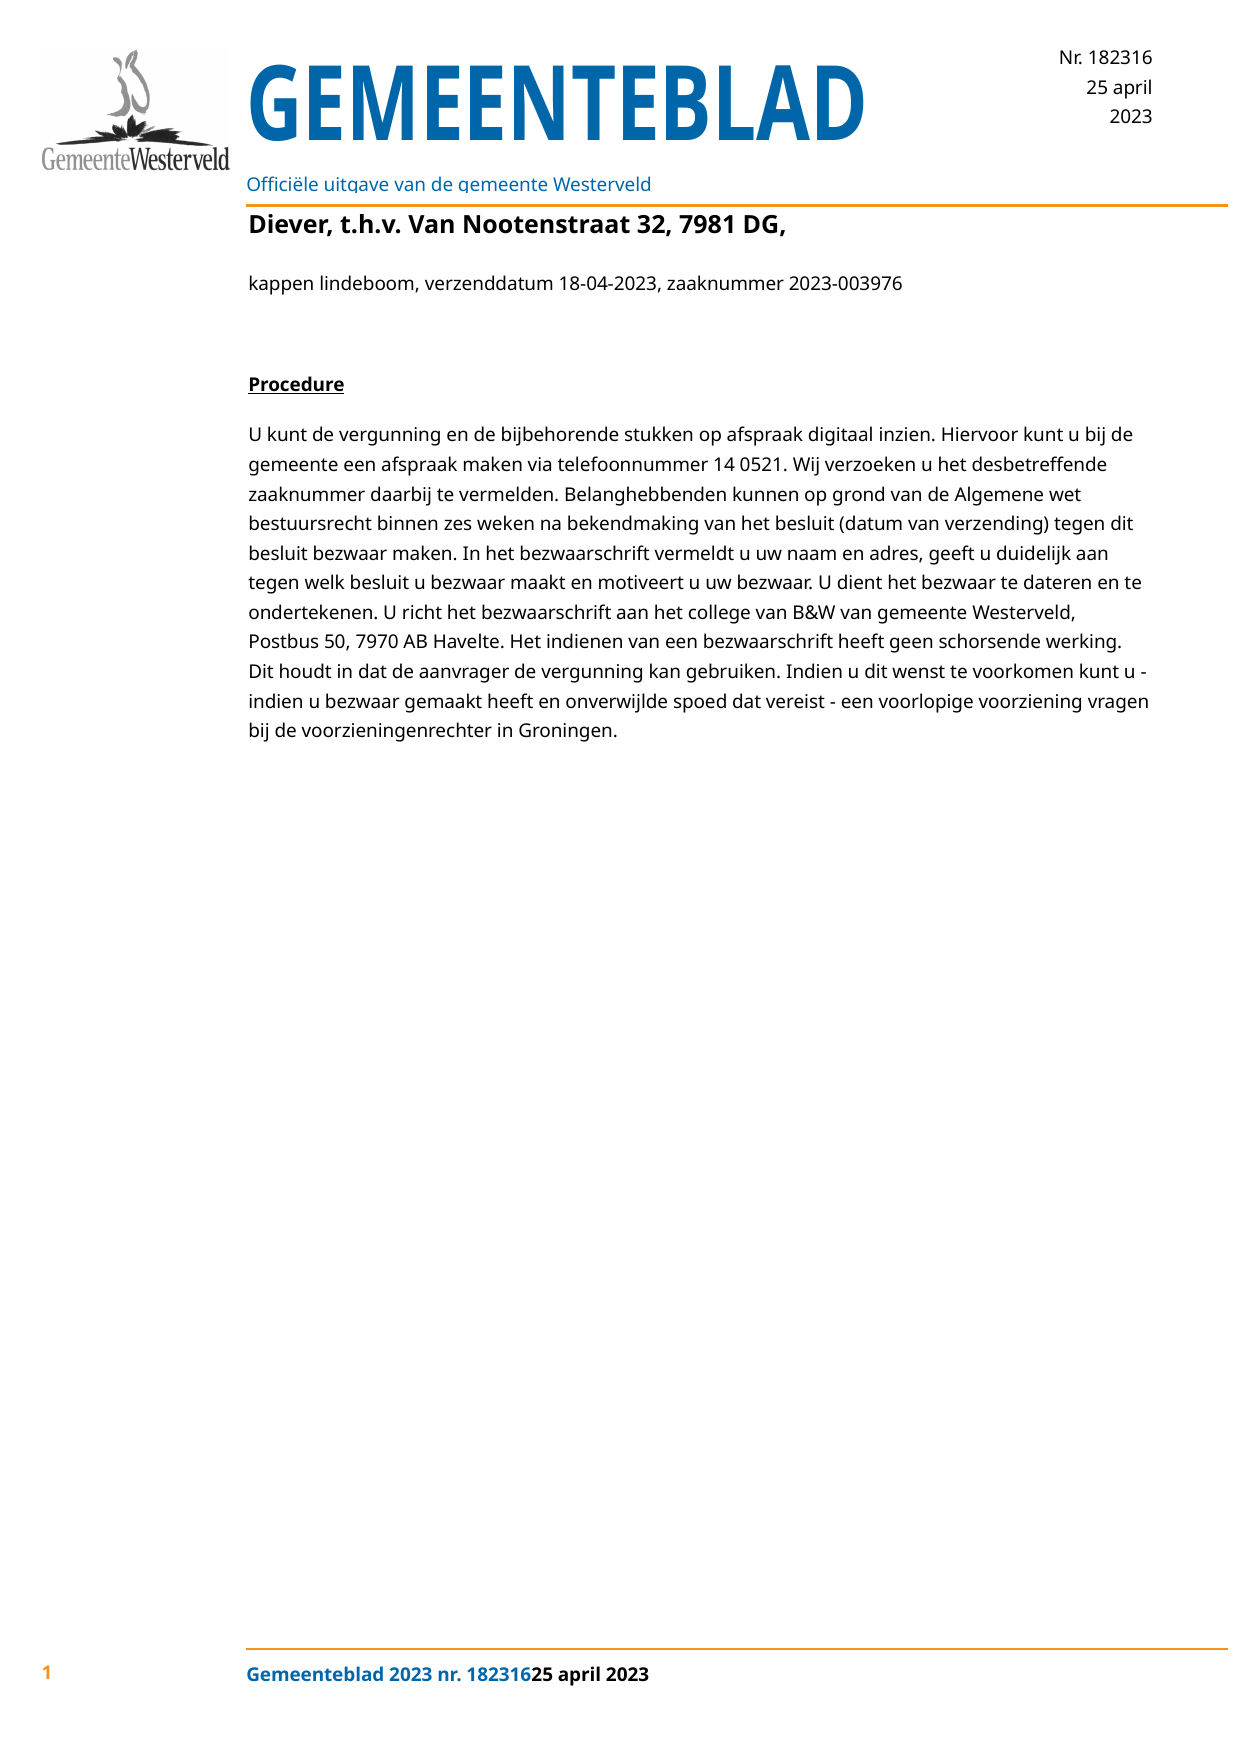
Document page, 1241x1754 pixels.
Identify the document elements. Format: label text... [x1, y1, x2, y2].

text kappen lindeboom, verzenddatum 18-04-2023, zaaknummer 2023-003976 [248, 270, 1152, 296]
picture [41, 47, 231, 172]
text Diever, t.h.v. Van Nootenstraat 32, 7981 DG, [248, 207, 1152, 241]
text U kunt de vergunning en de bijbehorende stukken op afspraak digitaal inzien. Hiervoor kunt u bij de gemeente een afspraak maken via telefoonnummer 14 0521. Wij verzoeken u het desbetreffende zaaknummer daarbij te vermelden. Belanghebbenden kunnen op grond van de Algemene wet bestuursrecht binnen zes weken na bekendmaking van het besluit (datum van verzending) tegen dit besluit bezwaar maken. In het bezwaarschrift vermeldt u uw naam en adres, geeft u duidelijk aan tegen welk besluit u bezwaar maakt en motiveert u uw bezwaar. U dient het bezwaar te dateren en te ondertekenen. U richt het bezwaarschrift aan het college van B&W van gemeente Westerveld, Postbus 50, 7970 AB Havelte. Het indienen van een bezwaarschrift heeft geen schorsende werking. Dit houdt in dat de aanvrager de vergunning kan gebruiken. Indien u dit wenst te voorkomen kunt u - indien u bezwaar gemaakt heeft en onverwijlde spoed dat vereist - een voorlopige voorziening vragen bij de voorzieningenrechter in Groningen. [248, 422, 1152, 743]
text Procedure [248, 371, 1152, 397]
